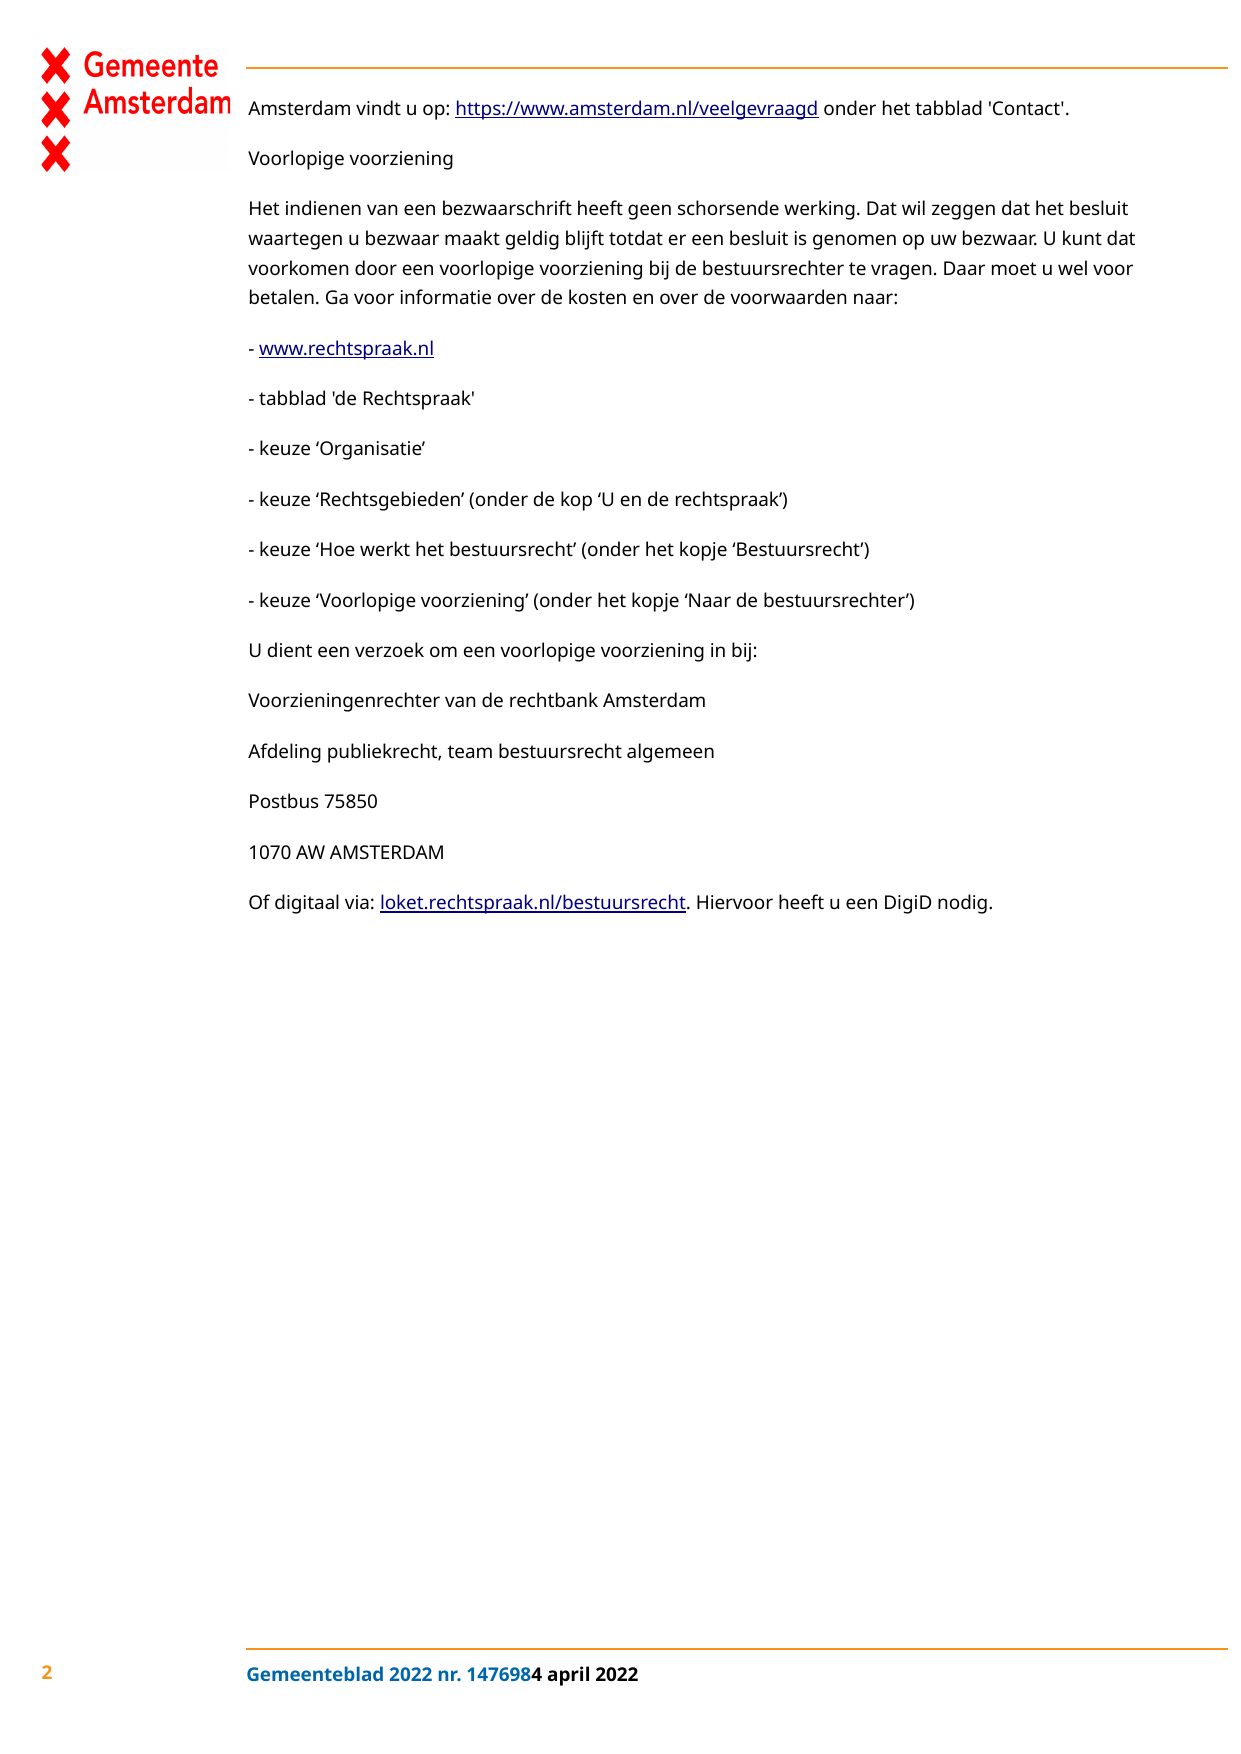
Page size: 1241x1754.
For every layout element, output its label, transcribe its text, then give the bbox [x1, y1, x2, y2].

text Voorzieningenrechter van de rechtbank Amsterdam [248, 688, 1152, 713]
text Voorlopige voorziening [248, 145, 1152, 171]
text - www.rechtspraak.nl [248, 335, 1152, 361]
text Amsterdam vindt u op: https://www.amsterdam.nl/veelgevraagd onder het tabblad 'Contact'. [248, 95, 1152, 121]
text Postbus 75850 [248, 788, 1152, 814]
text - keuze ‘Hoe werkt het bestuursrecht’ (onder het kopje ‘Bestuursrecht’) [248, 536, 1152, 562]
text - keuze ‘Organisatie’ [248, 436, 1152, 461]
text Het indienen van een bezwaarschrift heeft geen schorsende werking. Dat wil zeggen dat het besluit waartegen u bezwaar maakt geldig blijft totdat er een besluit is genomen op uw bezwaar. U kunt dat voorkomen door een voorlopige voorziening bij de bestuursrechter te vragen. Daar moet u wel voor betalen. Ga voor informatie over de kosten en over de voorwaarden naar: [248, 196, 1152, 310]
text - tabblad 'de Rechtspraak' [248, 385, 1152, 411]
text - keuze ‘Rechtsgebieden’ (onder de kop ‘U en de rechtspraak’) [248, 486, 1152, 512]
picture [41, 47, 231, 172]
text Afdeling publiekrecht, team bestuursrecht algemeen [248, 738, 1152, 764]
text - keuze ‘Voorlopige voorziening’ (onder het kopje ‘Naar de bestuursrechter’) [248, 587, 1152, 613]
text 1070 AW AMSTERDAM [248, 839, 1152, 865]
text Of digitaal via: loket.rechtspraak.nl/bestuursrecht. Hiervoor heeft u een DigiD nodig. [248, 889, 1152, 915]
text U dient een verzoek om een voorlopige voorziening in bij: [248, 637, 1152, 663]
